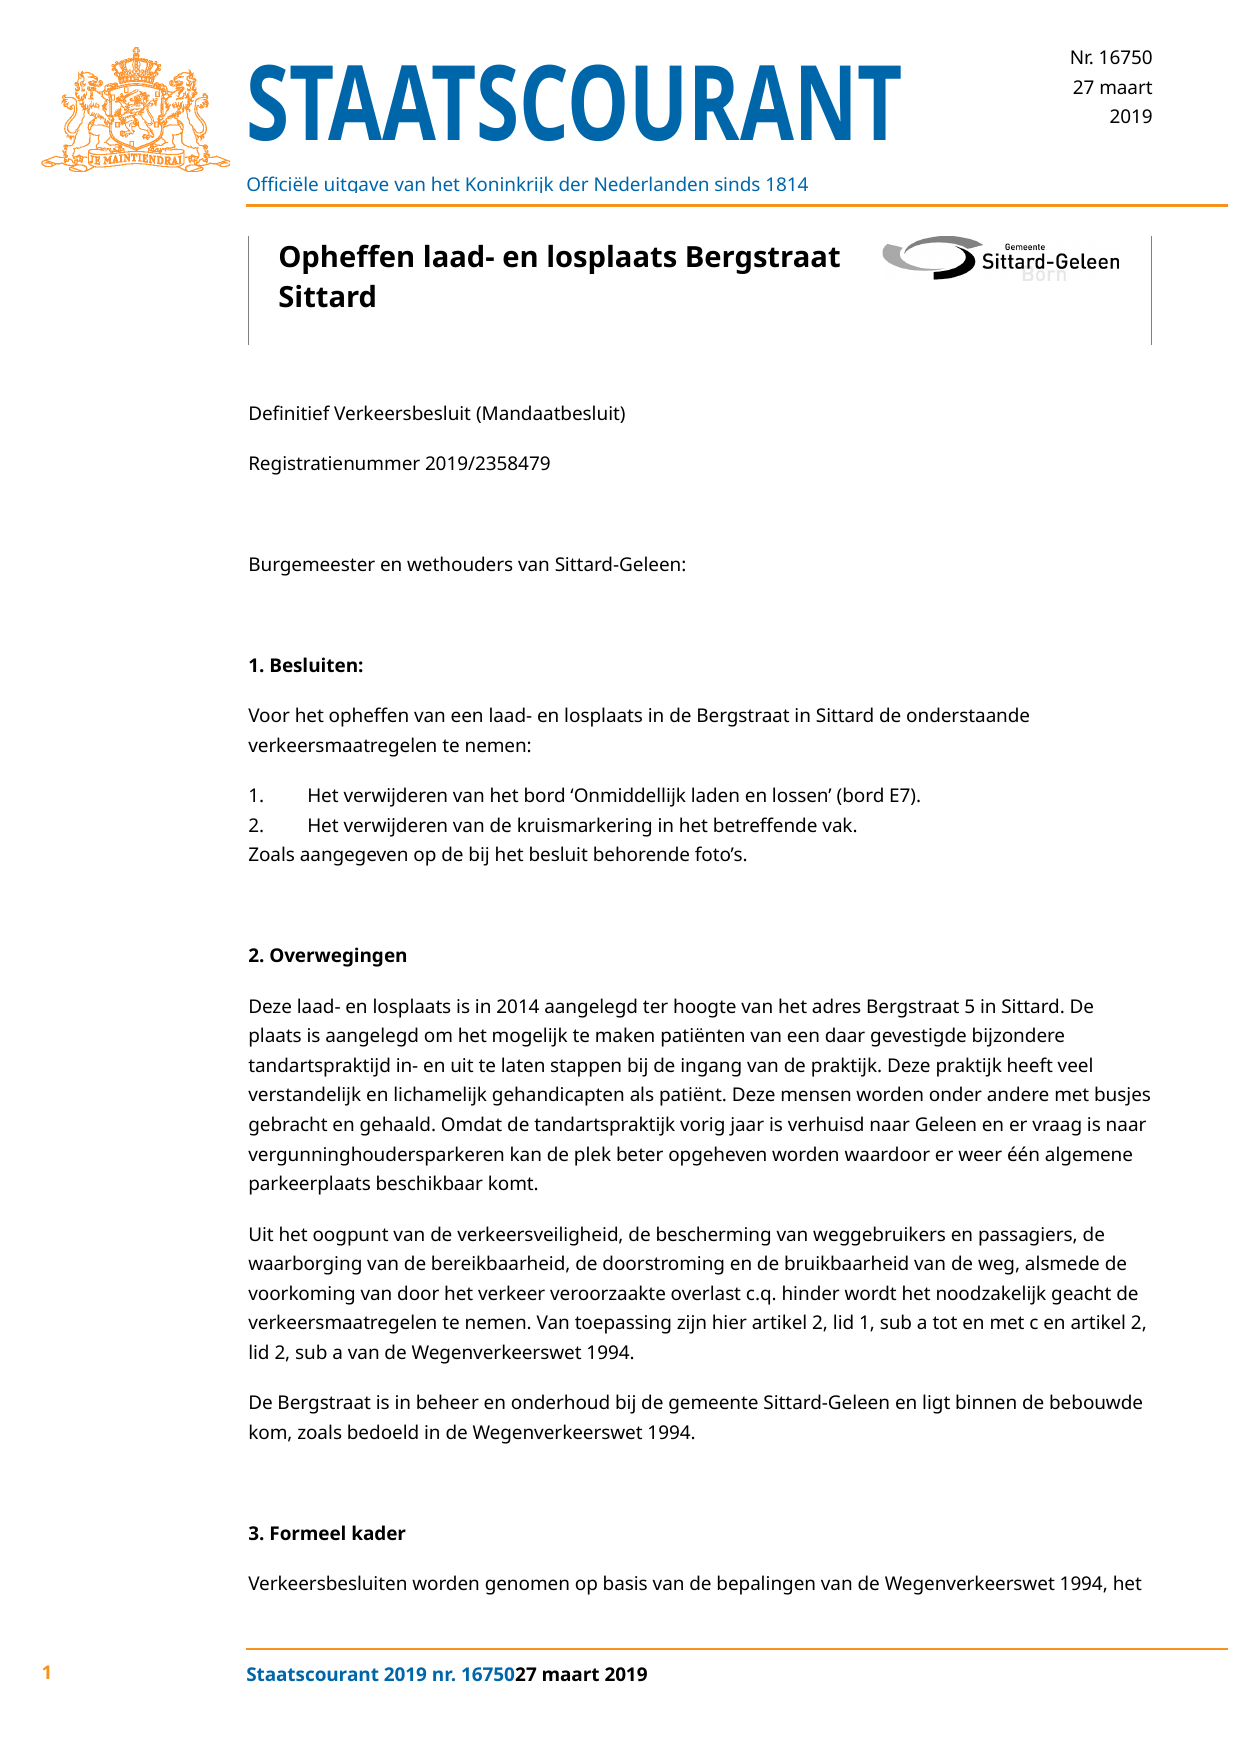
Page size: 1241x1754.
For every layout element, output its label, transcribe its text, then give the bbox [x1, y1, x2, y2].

text Uit het oogpunt van de verkeersveiligheid, de bescherming van weggebruikers en passagiers, de waarborging van de bereikbaarheid, de doorstroming en de bruikbaarheid van de weg, alsmede de voorkoming van door het verkeer veroorzaakte overlast c.q. hinder wordt het noodzakelijk geacht de verkeersmaatregelen te nemen. Van toepassing zijn hier artikel 2, lid 1, sub a tot en met c en artikel 2, lid 2, sub a van de Wegenverkeerswet 1994. [248, 1221, 1152, 1365]
picture [882, 236, 1119, 281]
text 1. Besluiten: [248, 652, 1152, 678]
text De Bergstraat is in beheer en onderhoud bij de gemeente Sittard-Geleen en ligt binnen de bebouwde kom, zoals bedoeld in de Wegenverkeerswet 1994. [248, 1389, 1152, 1445]
list Het verwijderen van het bord ‘Onmiddellijk laden en lossen’ (bord E7). [248, 782, 1152, 808]
text Registratienummer 2019/2358479 [248, 450, 1152, 476]
text 2. Overwegingen [248, 942, 1152, 968]
text 3. Formeel kader [248, 1520, 1152, 1546]
table_header Opheffen laad- en losplaats Bergstraat Sittard [249, 236, 850, 345]
list Het verwijderen van de kruismarkering in het betreffende vak. [248, 812, 1152, 838]
picture [41, 47, 231, 172]
text Verkeersbesluiten worden genomen op basis van de bepalingen van de Wegenverkeerswet 1994, het [248, 1570, 1152, 1596]
text Zoals aangegeven op de bij het besluit behorende foto’s. [248, 842, 1152, 867]
text Burgemeester en wethouders van Sittard-Geleen: [248, 551, 1152, 577]
text Deze laad- en losplaats is in 2014 aangelegd ter hoogte van het adres Bergstraat 5 in Sittard. De plaats is aangelegd om het mogelijk te maken patiënten van een daar gevestigde bijzondere tandartspraktijd in- en uit te laten stappen bij de ingang van de praktijk. Deze praktijk heeft veel verstandelijk en lichamelijk gehandicapten als patiënt. Deze mensen worden onder andere met busjes gebracht en gehaald. Omdat de tandartspraktijk vorig jaar is verhuisd naar Geleen en er vraag is naar vergunninghoudersparkeren kan de plek beter opgeheven worden waardoor er weer één algemene parkeerplaats beschikbaar komt. [248, 993, 1152, 1196]
text Voor het opheffen van een laad- en losplaats in de Bergstraat in Sittard de onderstaande verkeersmaatregelen te nemen: [248, 702, 1152, 758]
table_header [850, 236, 1151, 345]
text Definitief Verkeersbesluit (Mandaatbesluit) [248, 400, 1152, 426]
